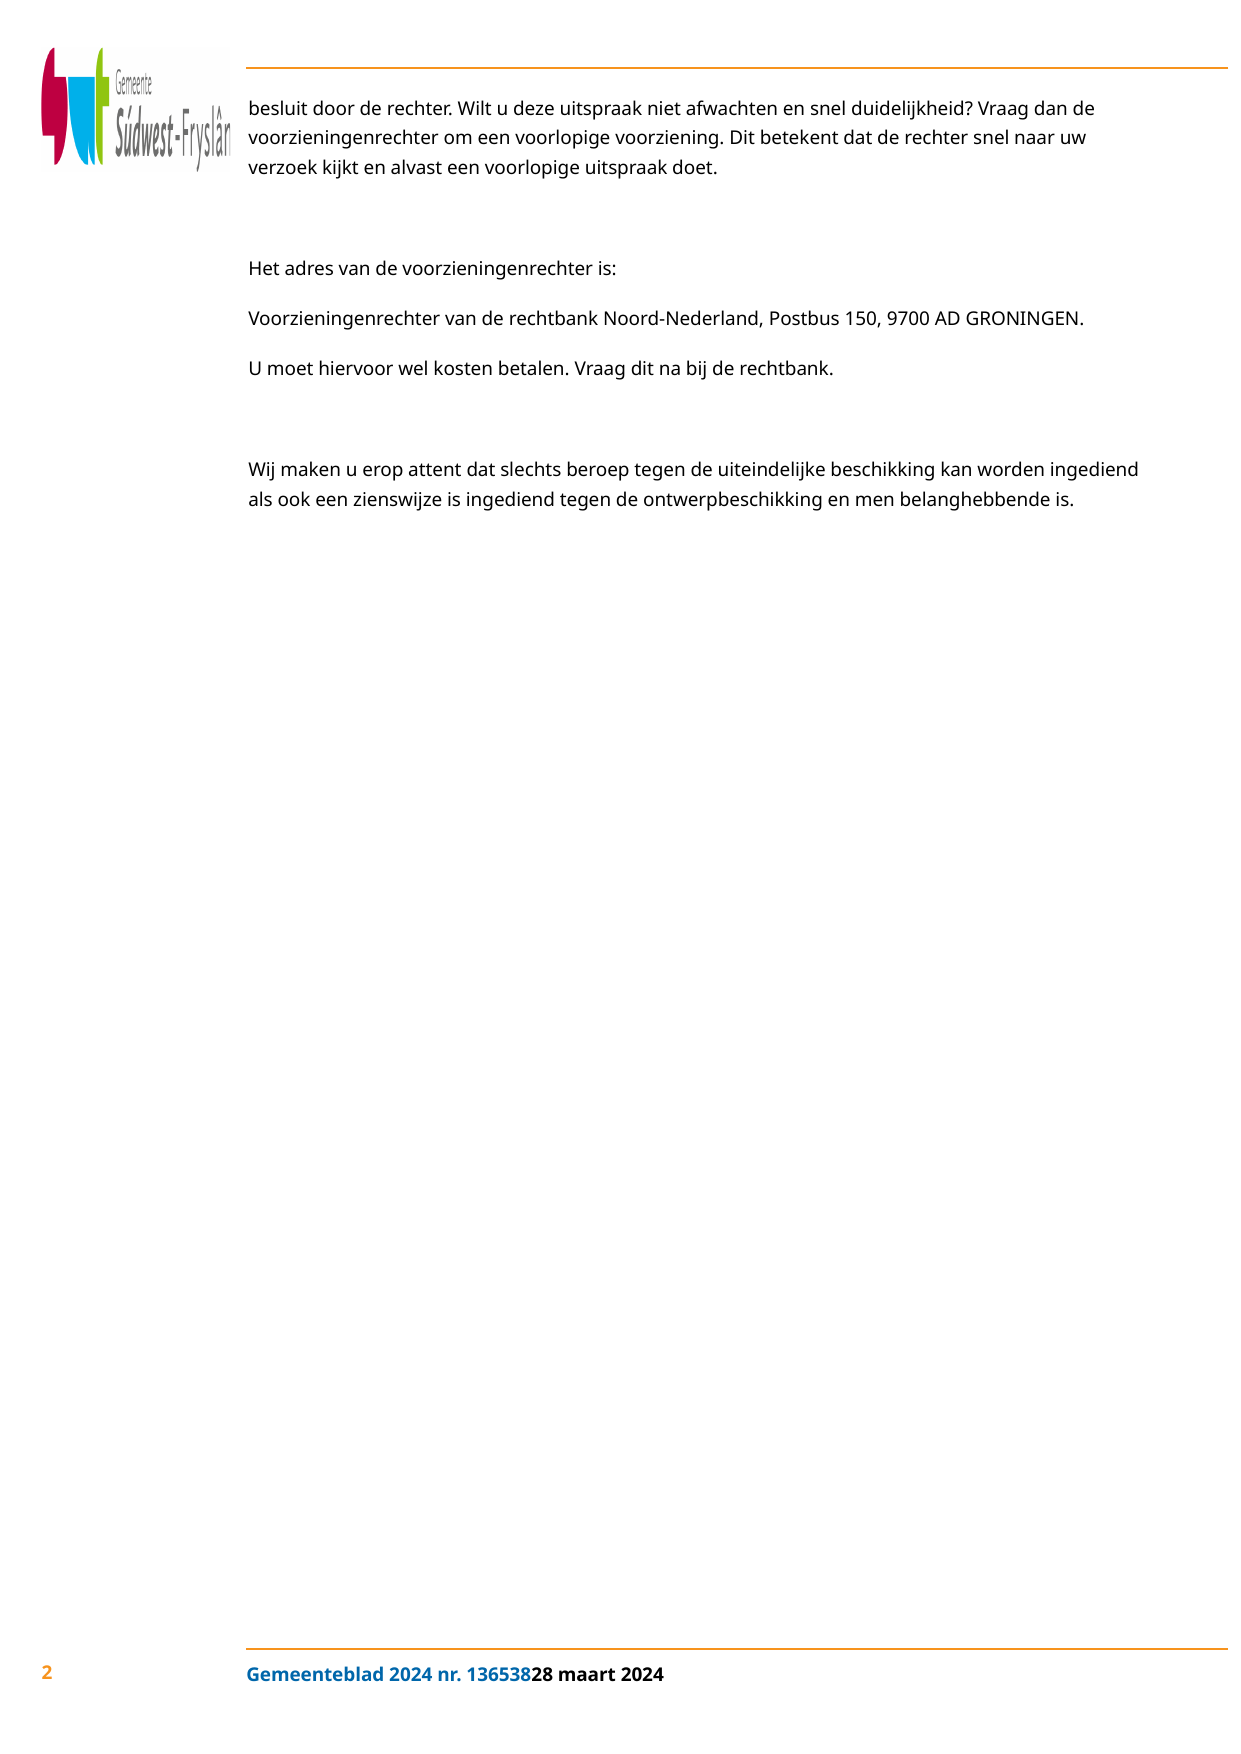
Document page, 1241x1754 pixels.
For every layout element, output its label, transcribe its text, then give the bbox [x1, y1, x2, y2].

text U moet hiervoor wel kosten betalen. Vraag dit na bij de rechtbank. [248, 356, 1152, 381]
text besluit door de rechter. Wilt u deze uitspraak niet afwachten en snel duidelijkheid? Vraag dan de voorzieningenrechter om een voorlopige voorziening. Dit betekent dat de rechter snel naar uw verzoek kijkt en alvast een voorlopige uitspraak doet. [248, 95, 1152, 180]
text Wij maken u erop attent dat slechts beroep tegen de uiteindelijke beschikking kan worden ingediend als ook een zienswijze is ingediend tegen de ontwerpbeschikking en men belanghebbende is. [248, 456, 1152, 512]
text Het adres van de voorzieningenrechter is: [248, 255, 1152, 281]
picture [41, 47, 231, 172]
text Voorzieningenrechter van de rechtbank Noord-Nederland, Postbus 150, 9700 AD GRONINGEN. [248, 305, 1152, 331]
